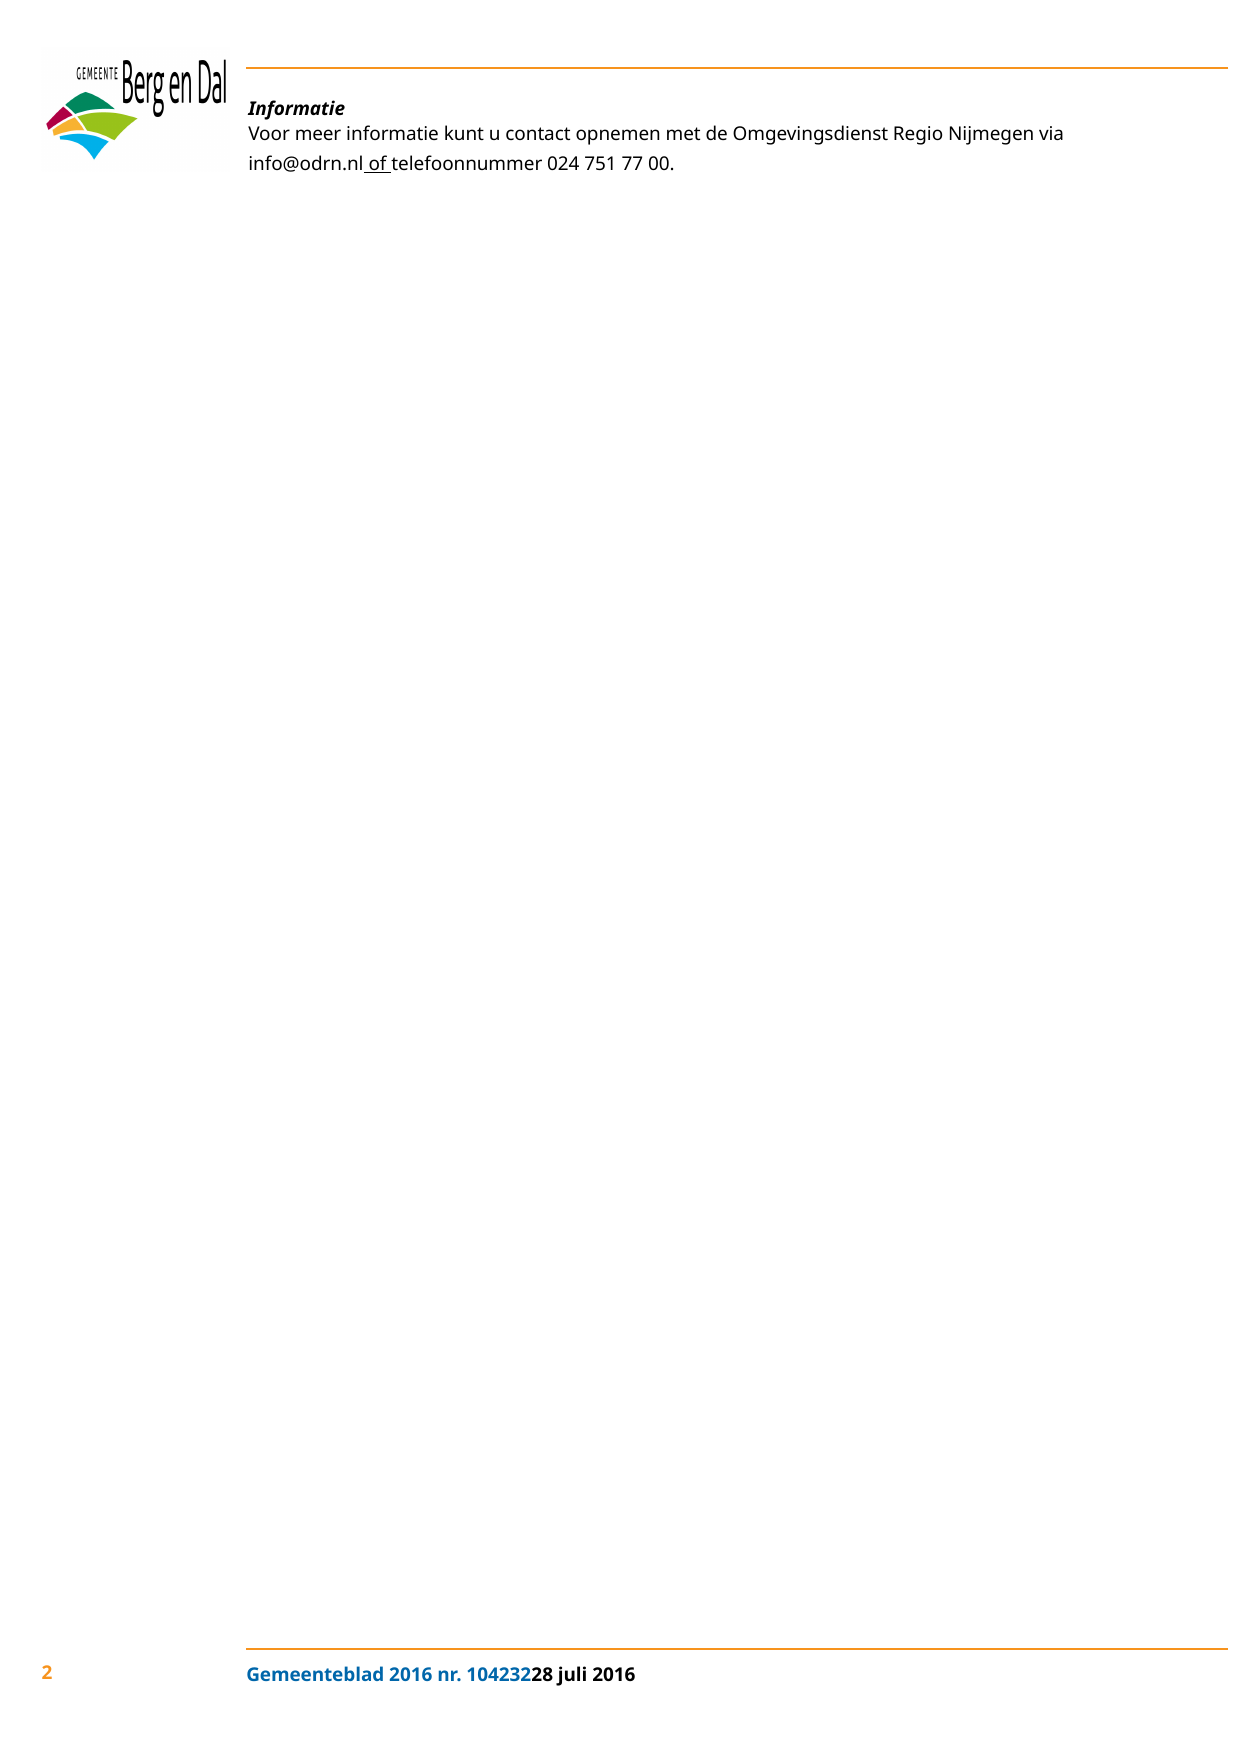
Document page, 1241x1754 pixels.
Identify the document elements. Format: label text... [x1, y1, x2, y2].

picture [41, 47, 231, 172]
text Voor meer informatie kunt u contact opnemen met de Omgevingsdienst Regio Nijmegen via info@odrn.nl of telefoonnummer 024 751 77 00. [248, 121, 1152, 176]
text Informatie [248, 95, 1152, 121]
